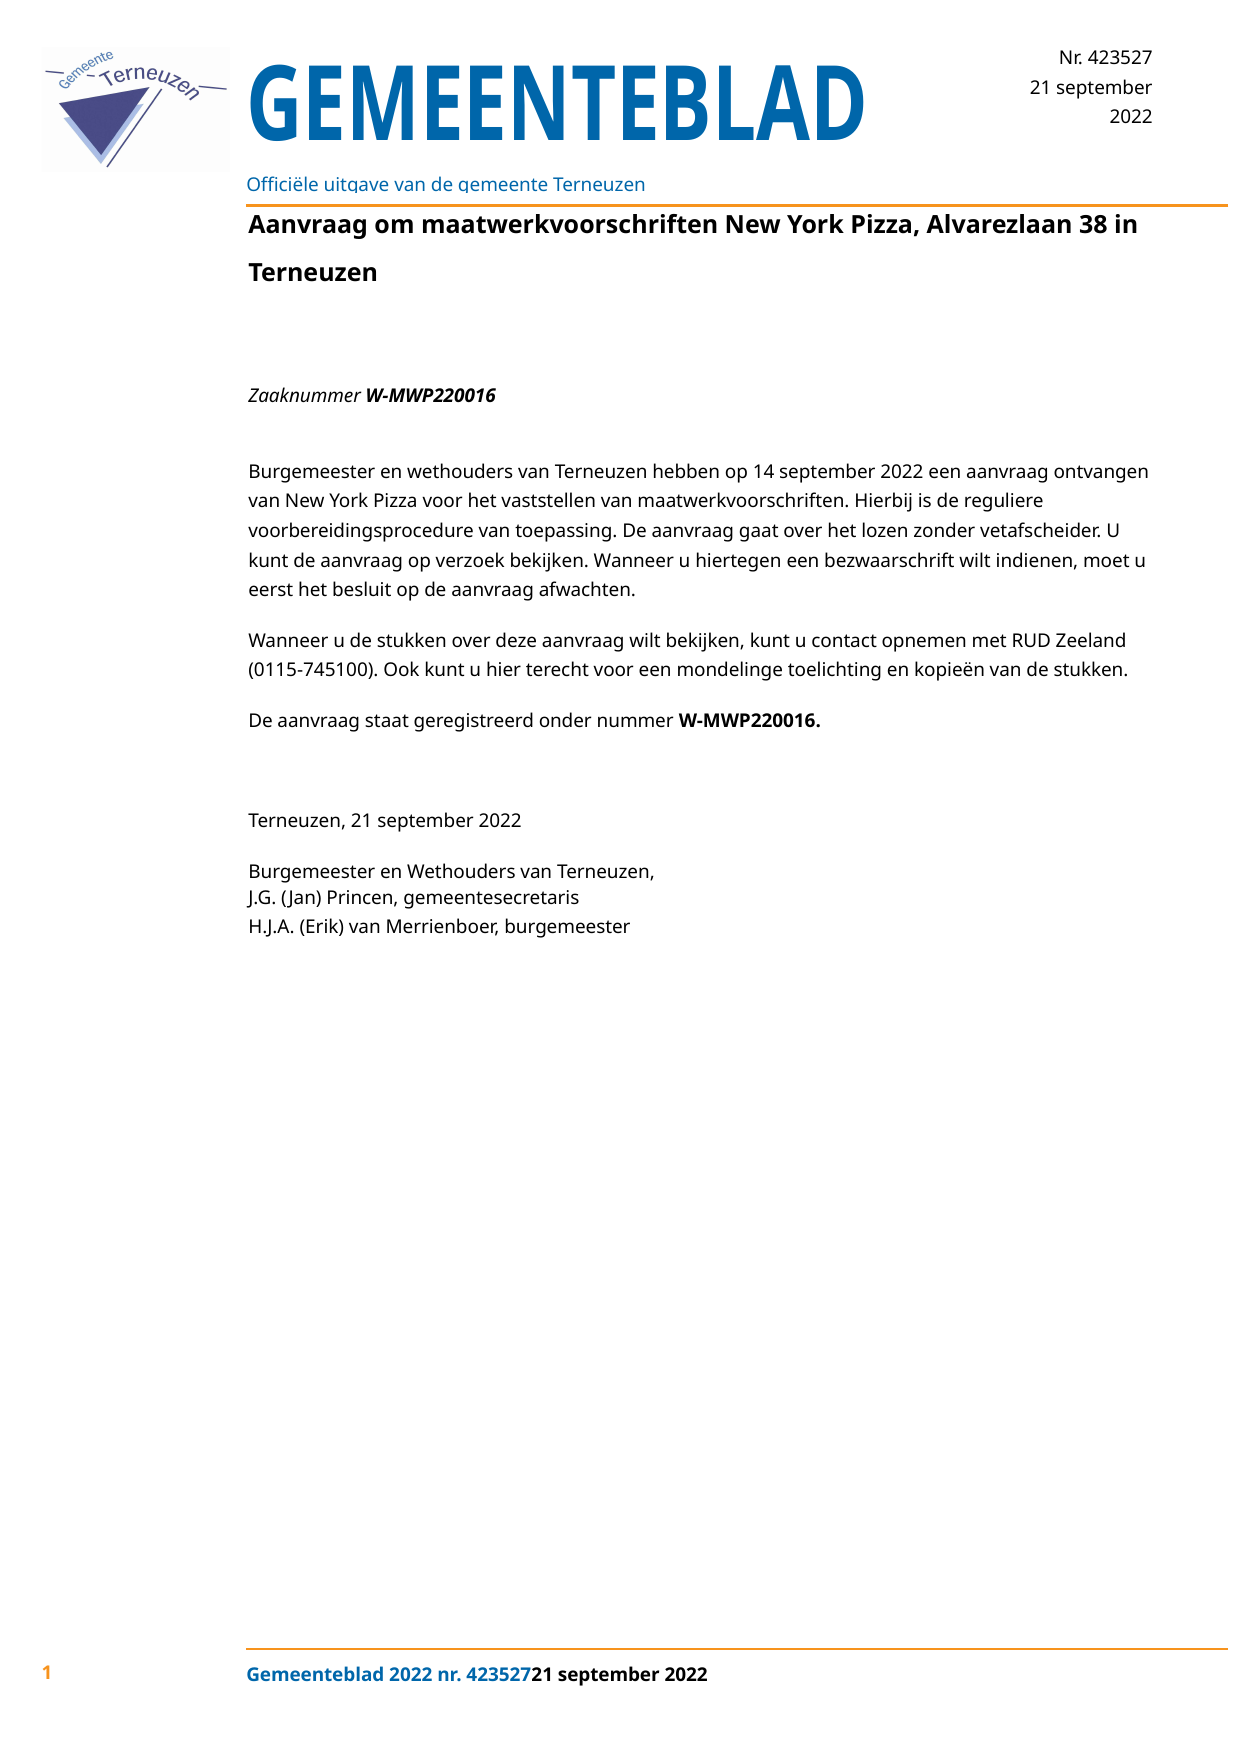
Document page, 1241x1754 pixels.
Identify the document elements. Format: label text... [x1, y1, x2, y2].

table_cell [248, 991, 700, 1016]
table_cell [248, 939, 700, 965]
text Wanneer u de stukken over deze aanvraag wilt bekijken, kunt u contact opnemen met RUD Zeeland (0115-745100). Ook kunt u hier terecht voor een mondelinge toelichting en kopieën van de stukken. [248, 627, 1152, 682]
table_cell [700, 991, 1152, 1016]
text Aanvraag om maatwerkvoorschriften New York Pizza, Alvarezlaan 38 in Terneuzen [248, 207, 1152, 288]
table_cell [248, 965, 1152, 991]
text Zaaknummer W-MWP220016 [248, 382, 1152, 408]
table_cell J.G. (Jan) Princen, gemeentesecretaris H.J.A. (Erik) van Merrienboer, burgemeester [248, 884, 700, 939]
picture [41, 47, 231, 172]
text De aanvraag staat geregistreerd onder nummer W-MWP220016. [248, 707, 1152, 732]
text Burgemeester en wethouders van Terneuzen hebben op 14 september 2022 een aanvraag ontvangen van New York Pizza voor het vaststellen van maatwerkvoorschriften. Hierbij is de reguliere voorbereidingsprocedure van toepassing. De aanvraag gaat over het lozen zonder vetafscheider. U kunt de aanvraag op verzoek bekijken. Wanneer u hiertegen een bezwaarschrift wilt indienen, moet u eerst het besluit op de aanvraag afwachten. [248, 458, 1152, 602]
text Terneuzen, 21 september 2022 [248, 808, 1152, 833]
table_cell [700, 939, 1152, 965]
table_header Burgemeester en Wethouders van Terneuzen, [248, 858, 1152, 884]
table_cell [700, 884, 1152, 939]
